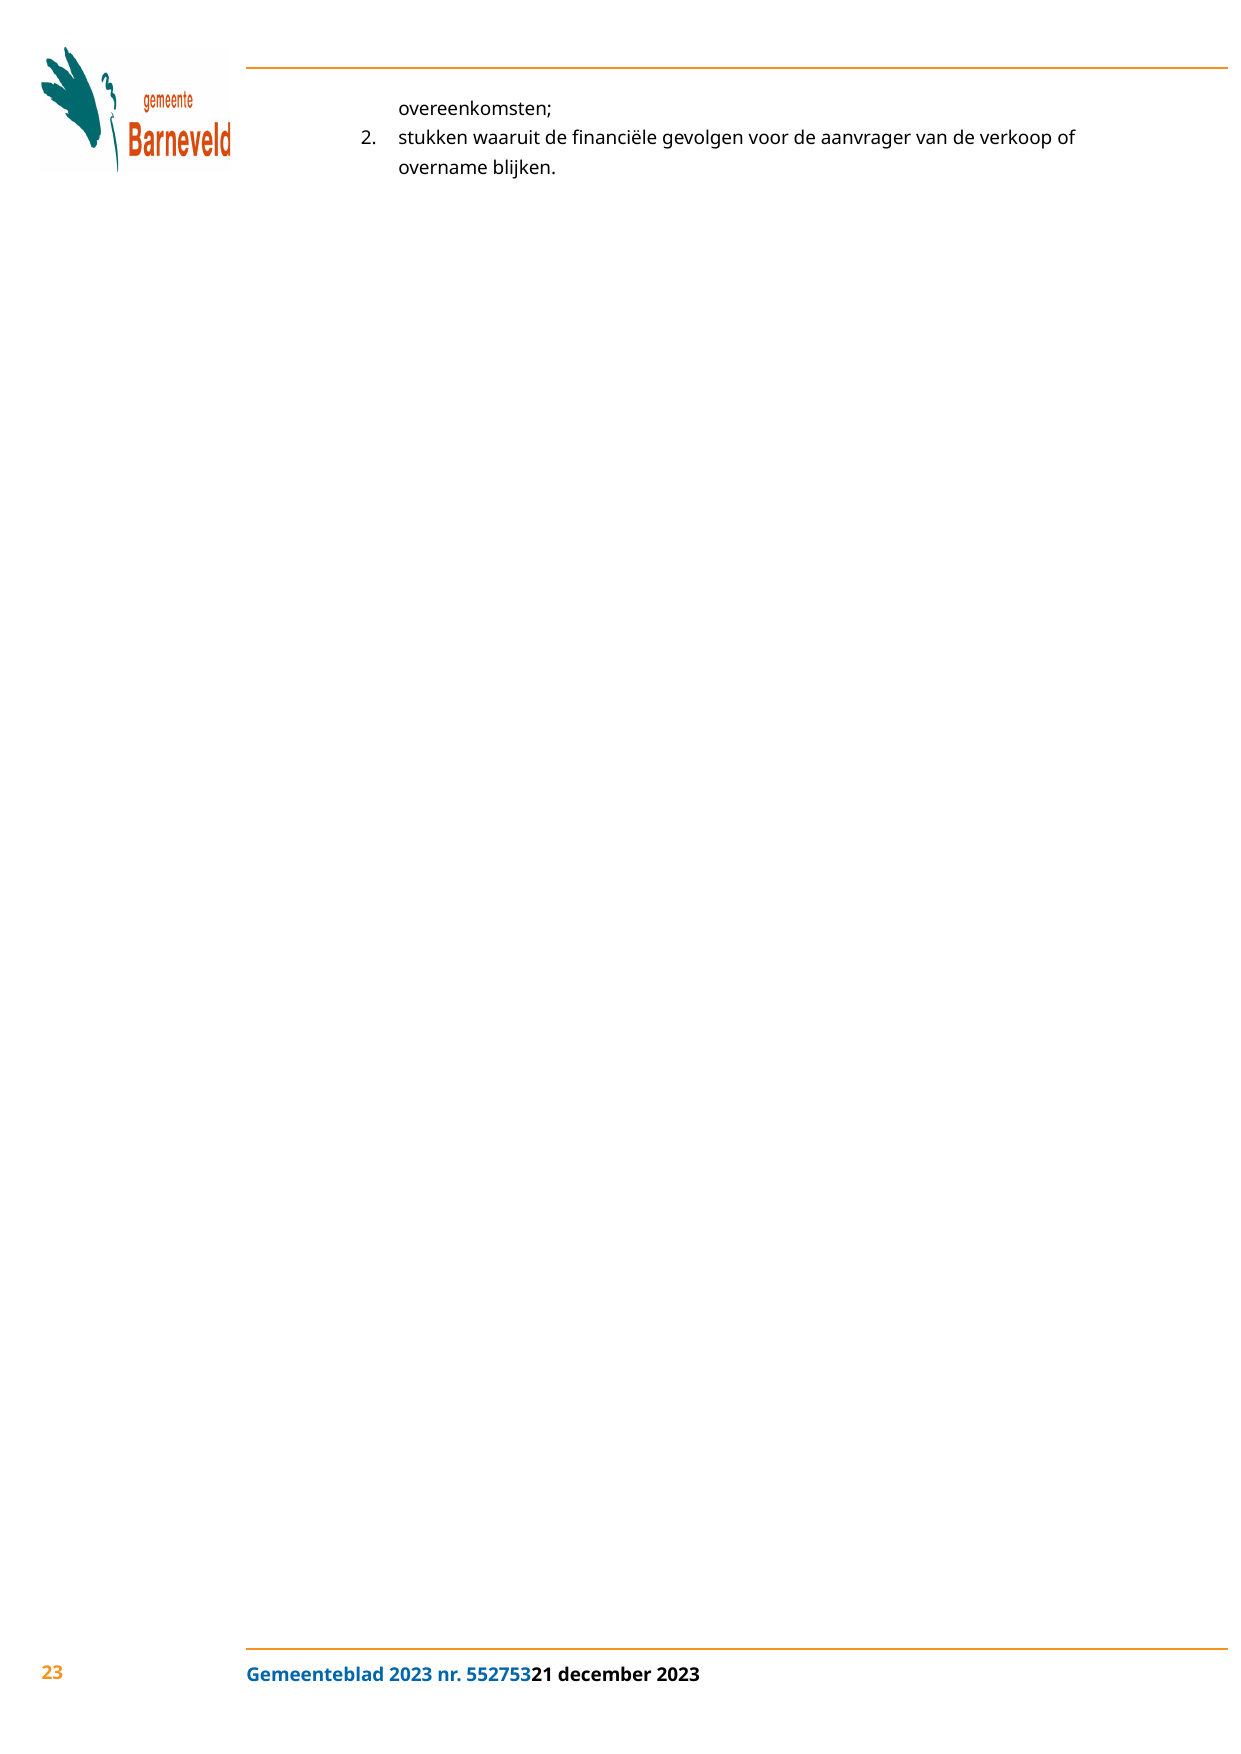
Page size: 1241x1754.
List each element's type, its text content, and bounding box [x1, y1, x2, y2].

picture [41, 47, 231, 172]
list overeenkomsten; [361, 95, 1152, 121]
list stukken waaruit de financiële gevolgen voor de aanvrager van de verkoop of overname blijken. [361, 124, 1152, 180]
